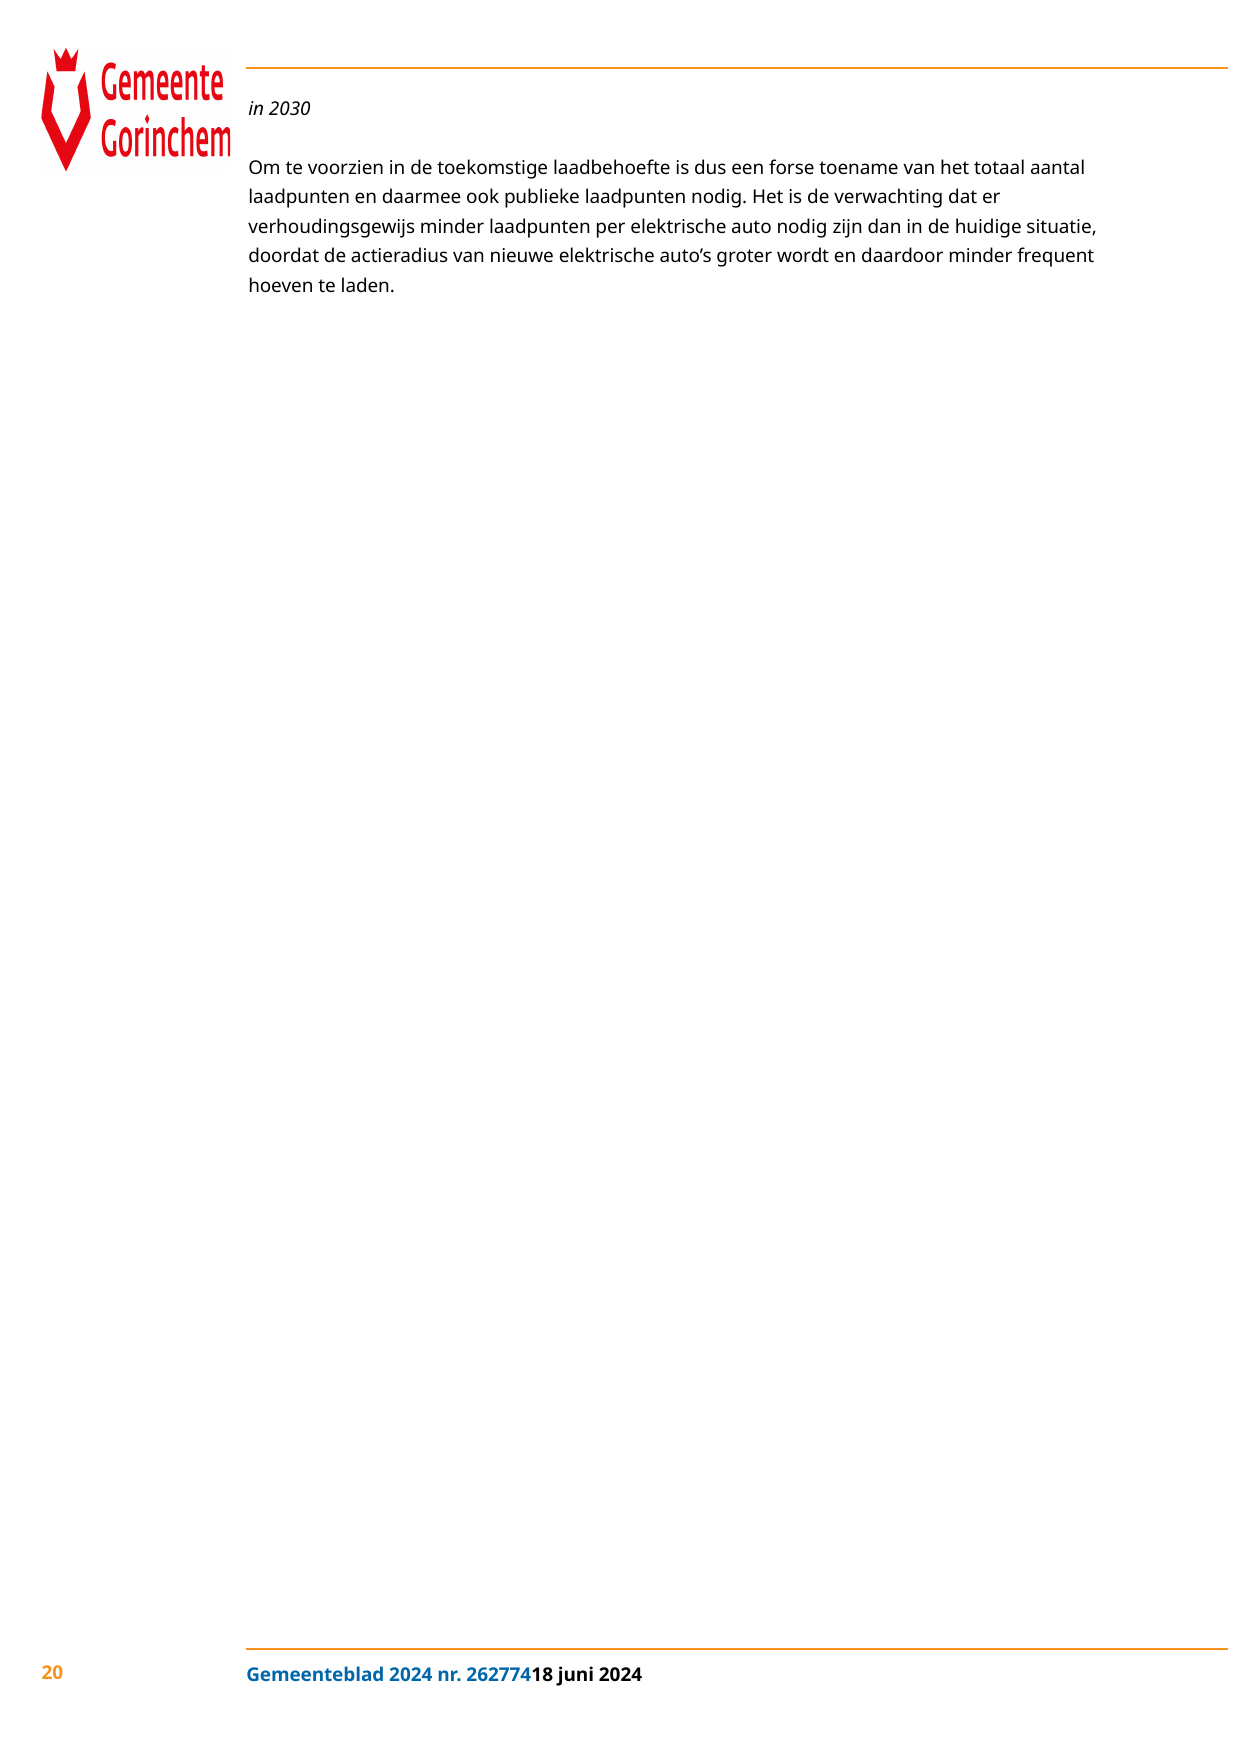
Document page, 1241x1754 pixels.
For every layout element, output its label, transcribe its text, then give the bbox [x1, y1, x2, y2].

text Om te voorzien in de toekomstige laadbehoefte is dus een forse toename van het totaal aantal laadpunten en daarmee ook publieke laadpunten nodig. Het is de verwachting dat er verhoudingsgewijs minder laadpunten per elektrische auto nodig zijn dan in de huidige situatie, doordat de actieradius van nieuwe elektrische auto’s groter wordt en daardoor minder frequent hoeven te laden. [248, 154, 1152, 298]
text in 2030 [248, 95, 1152, 121]
picture [41, 47, 231, 172]
